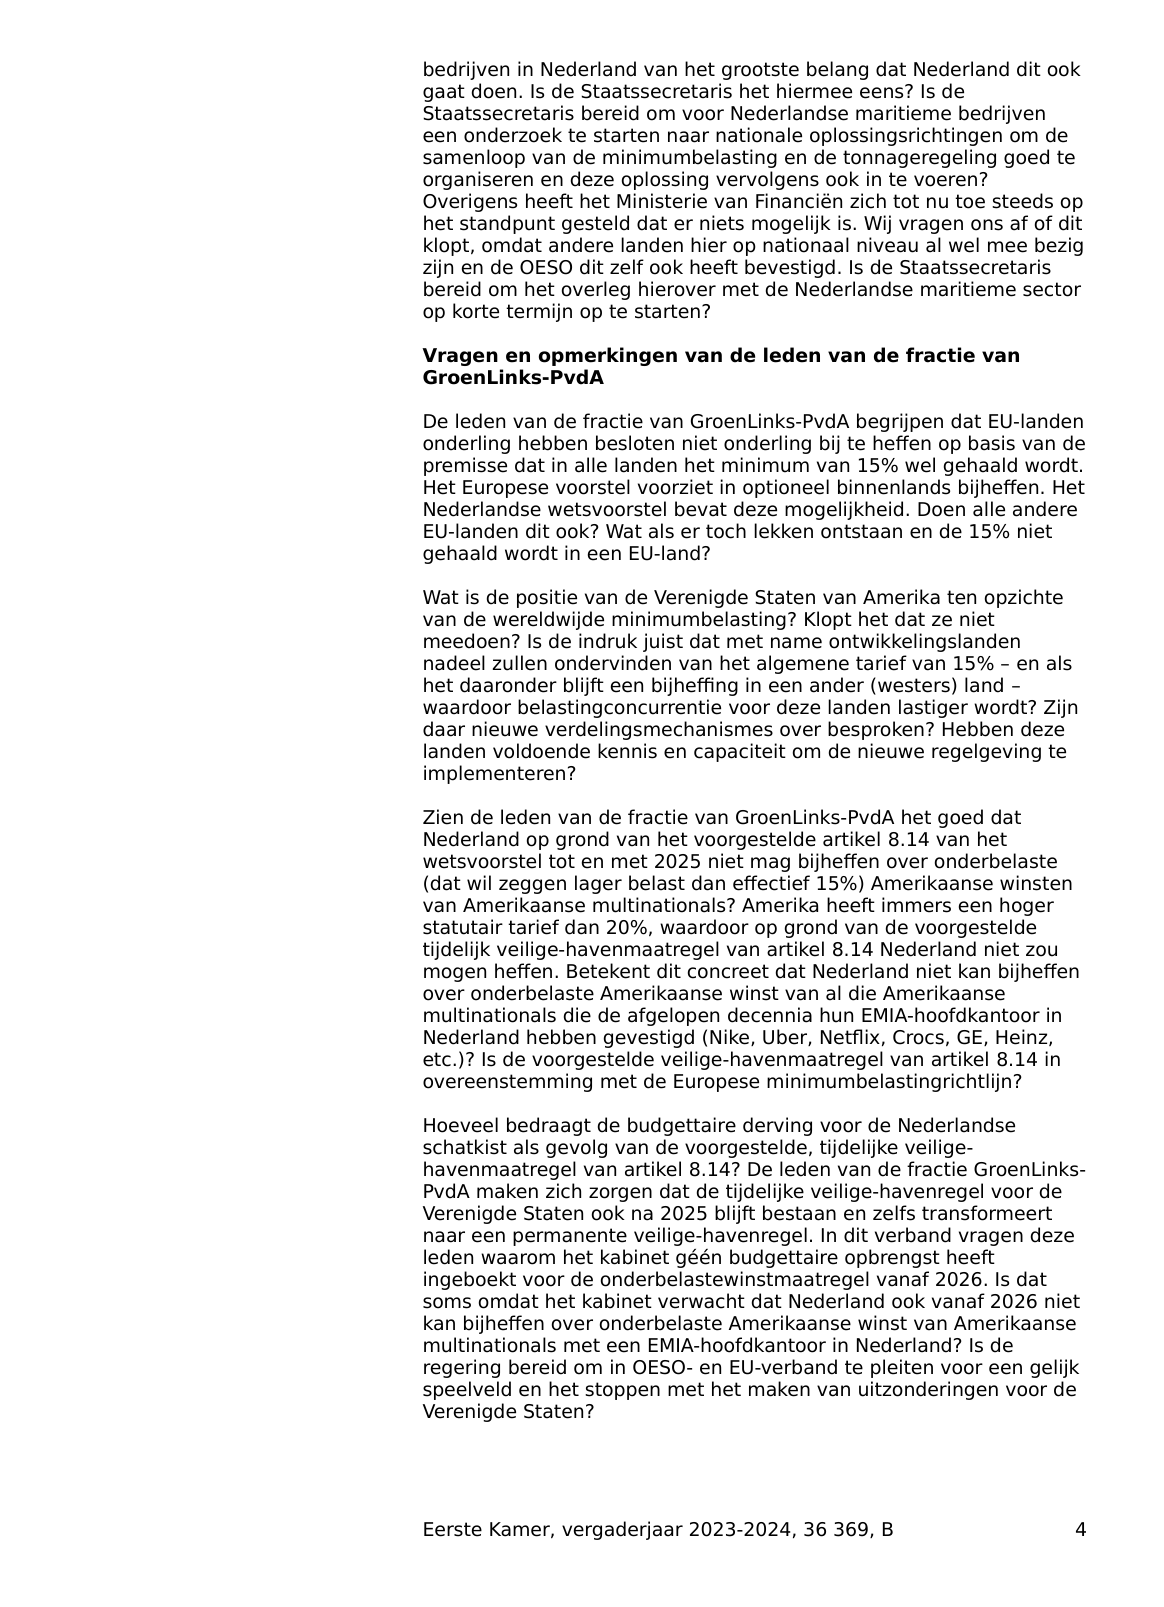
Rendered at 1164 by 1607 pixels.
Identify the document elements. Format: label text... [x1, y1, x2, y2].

subtitle Vragen en opmerkingen van de leden van de fractie van GroenLinks-PvdA [422, 345, 1087, 389]
text Zien de leden van de fractie van GroenLinks-PvdA het goed dat Nederland op grond van het voorgestelde artikel 8.14 van het wetsvoorstel tot en met 2025 niet mag bijheffen over onderbelaste (dat wil zeggen lager belast dan effectief 15%) Amerikaanse winsten van Amerikaanse multinationals? Amerika heeft immers een hoger statutair tarief dan 20%, waardoor op grond van de voorgestelde tijdelijk veilige-havenmaatregel van artikel 8.14 Nederland niet zou mogen heffen. Betekent dit concreet dat Nederland niet kan bijheffen over onderbelaste Amerikaanse winst van al die Amerikaanse multinationals die de afgelopen decennia hun EMIA-hoofdkantoor in Nederland hebben gevestigd (Nike, Uber, Netflix, Crocs, GE, Heinz, etc.)? Is de voorgestelde veilige-havenmaatregel van artikel 8.14 in overeenstemming met de Europese minimumbelastingrichtlijn? [422, 807, 1087, 1093]
text bedrijven in Nederland van het grootste belang dat Nederland dit ook gaat doen. Is de Staatssecretaris het hiermee eens? Is de Staatssecretaris bereid om voor Nederlandse maritieme bedrijven een onderzoek te starten naar nationale oplossingsrichtingen om de samenloop van de minimumbelasting en de tonnageregeling goed te organiseren en deze oplossing vervolgens ook in te voeren? Overigens heeft het Ministerie van Financiën zich tot nu toe steeds op het standpunt gesteld dat er niets mogelijk is. Wij vragen ons af of dit klopt, omdat andere landen hier op nationaal niveau al wel mee bezig zijn en de OESO dit zelf ook heeft bevestigd. Is de Staatssecretaris bereid om het overleg hierover met de Nederlandse maritieme sector op korte termijn op te starten? [422, 59, 1087, 323]
text Hoeveel bedraagt de budgettaire derving voor de Nederlandse schatkist als gevolg van de voorgestelde, tijdelijke veilige-havenmaatregel van artikel 8.14? De leden van de fractie GroenLinks-PvdA maken zich zorgen dat de tijdelijke veilige-havenregel voor de Verenigde Staten ook na 2025 blijft bestaan en zelfs transformeert naar een permanente veilige-havenregel. In dit verband vragen deze leden waarom het kabinet géén budgettaire opbrengst heeft ingeboekt voor de onderbelastewinstmaatregel vanaf 2026. Is dat soms omdat het kabinet verwacht dat Nederland ook vanaf 2026 niet kan bijheffen over onderbelaste Amerikaanse winst van Amerikaanse multinationals met een EMIA-hoofdkantoor in Nederland? Is de regering bereid om in OESO- en EU-verband te pleiten voor een gelijk speelveld en het stoppen met het maken van uitzonderingen voor de Verenigde Staten? [422, 1115, 1087, 1423]
text De leden van de fractie van GroenLinks-PvdA begrijpen dat EU-landen onderling hebben besloten niet onderling bij te heffen op basis van de premisse dat in alle landen het minimum van 15% wel gehaald wordt. Het Europese voorstel voorziet in optioneel binnenlands bijheffen. Het Nederlandse wetsvoorstel bevat deze mogelijkheid. Doen alle andere EU-landen dit ook? Wat als er toch lekken ontstaan en de 15% niet gehaald wordt in een EU-land? [422, 411, 1087, 565]
text Wat is de positie van de Verenigde Staten van Amerika ten opzichte van de wereldwijde minimumbelasting? Klopt het dat ze niet meedoen? Is de indruk juist dat met name ontwikkelingslanden nadeel zullen ondervinden van het algemene tarief van 15% – en als het daaronder blijft een bijheffing in een ander (westers) land – waardoor belastingconcurrentie voor deze landen lastiger wordt? Zijn daar nieuwe verdelingsmechanismes over besproken? Hebben deze landen voldoende kennis en capaciteit om de nieuwe regelgeving te implementeren? [422, 587, 1087, 785]
